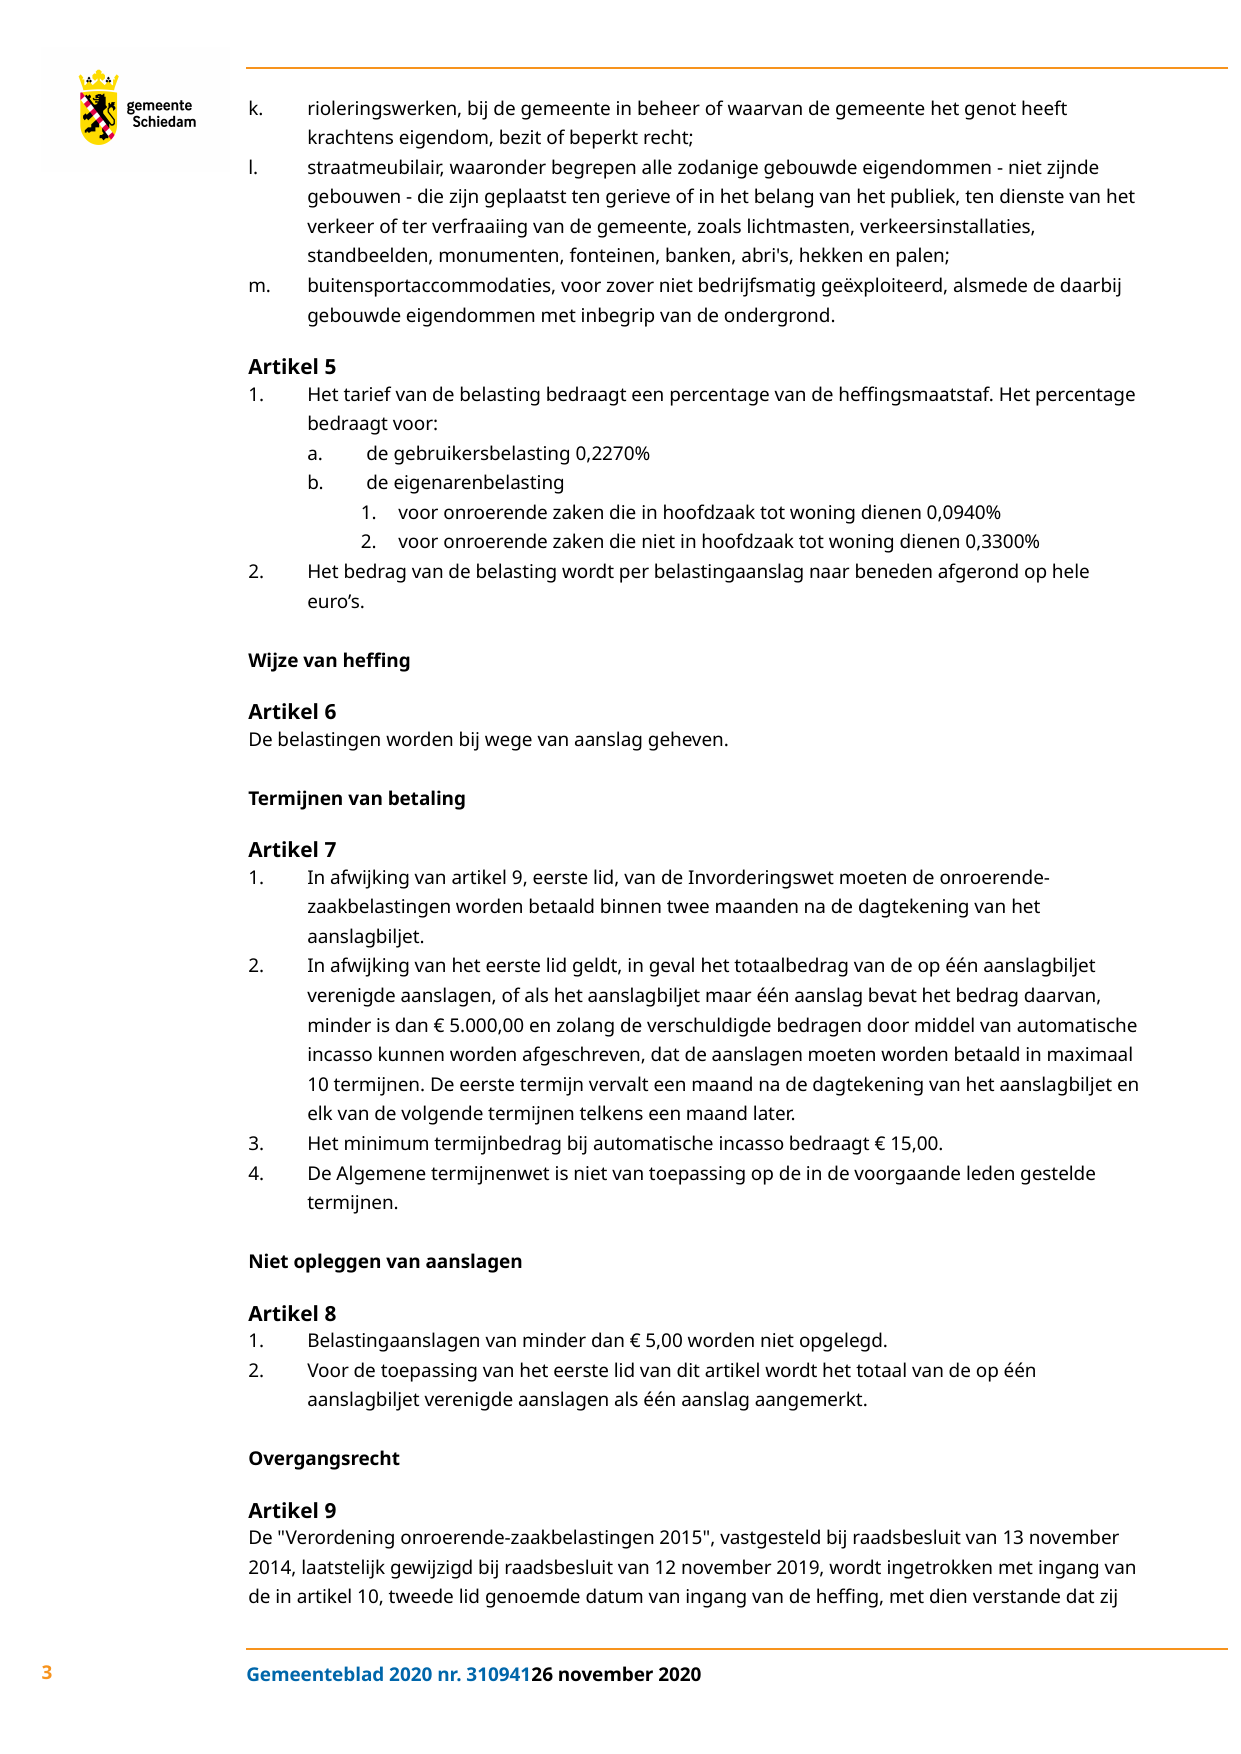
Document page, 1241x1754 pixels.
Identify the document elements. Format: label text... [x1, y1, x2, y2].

text De belastingen worden bij wege van aanslag geheven. [248, 726, 1152, 752]
text Artikel 5 [248, 352, 1152, 381]
text Termijnen van betaling [248, 785, 1152, 811]
list de gebruikersbelasting 0,2270% [307, 440, 1152, 466]
list In afwijking van het eerste lid geldt, in geval het totaalbedrag van de op één aanslagbiljet verenigde aanslagen, of als het aanslagbiljet maar één aanslag bevat het bedrag daarvan, minder is dan € 5.000,00 en zolang de verschuldigde bedragen door middel van automatische incasso kunnen worden afgeschreven, dat de aanslagen moeten worden betaald in maximaal 10 termijnen. De eerste termijn vervalt een maand na de dagtekening van het aanslagbiljet en elk van de volgende termijnen telkens een maand later. [248, 953, 1152, 1126]
list rioleringswerken, bij de gemeente in beheer of waarvan de gemeente het genot heeft krachtens eigendom, bezit of beperkt recht; [248, 95, 1152, 150]
text De "Verordening onroerende-zaakbelastingen 2015", vastgesteld bij raadsbesluit van 13 november 2014, laatstelijk gewijzigd bij raadsbesluit van 12 november 2019, wordt ingetrokken met ingang van de in artikel 10, tweede lid genoemde datum van ingang van de heffing, met dien verstande dat zij [248, 1524, 1152, 1609]
text Wijze van heffing [248, 647, 1152, 673]
text Artikel 8 [248, 1299, 1152, 1327]
list De Algemene termijnenwet is niet van toepassing op de in de voorgaande leden gestelde termijnen. [248, 1160, 1152, 1215]
list voor onroerende zaken die niet in hoofdzaak tot woning dienen 0,3300% [361, 529, 1152, 554]
picture [41, 47, 231, 172]
list Belastingaanslagen van minder dan € 5,00 worden niet opgelegd. [248, 1327, 1152, 1353]
list Voor de toepassing van het eerste lid van dit artikel wordt het totaal van de op één aanslagbiljet verenigde aanslagen als één aanslag aangemerkt. [248, 1357, 1152, 1412]
text Artikel 6 [248, 697, 1152, 726]
list buitensportaccommodaties, voor zover niet bedrijfsmatig geëxploiteerd, alsmede de daarbij gebouwde eigendommen met inbegrip van de ondergrond. [248, 272, 1152, 328]
text Overgangsrecht [248, 1446, 1152, 1471]
list Het tarief van de belasting bedraagt een percentage van de heffingsmaatstaf. Het percentage bedraagt voor: [248, 381, 1152, 436]
text Artikel 9 [248, 1496, 1152, 1524]
text Artikel 7 [248, 835, 1152, 864]
text Niet opleggen van aanslagen [248, 1248, 1152, 1274]
list Het bedrag van de belasting wordt per belastingaanslag naar beneden afgerond op hele euro’s. [248, 558, 1152, 613]
list Het minimum termijnbedrag bij automatische incasso bedraagt € 15,00. [248, 1130, 1152, 1156]
list In afwijking van artikel 9, eerste lid, van de Invorderingswet moeten de onroerende-zaakbelastingen worden betaald binnen twee maanden na de dagtekening van het aanslagbiljet. [248, 864, 1152, 949]
list straatmeubilair, waaronder begrepen alle zodanige gebouwde eigendommen - niet zijnde gebouwen - die zijn geplaatst ten gerieve of in het belang van het publiek, ten dienste van het verkeer of ter verfraaiing van de gemeente, zoals lichtmasten, verkeersinstallaties, standbeelden, monumenten, fonteinen, banken, abri's, hekken en palen; [248, 154, 1152, 268]
list voor onroerende zaken die in hoofdzaak tot woning dienen 0,0940% [361, 499, 1152, 525]
list de eigenarenbelasting [307, 469, 1152, 495]
